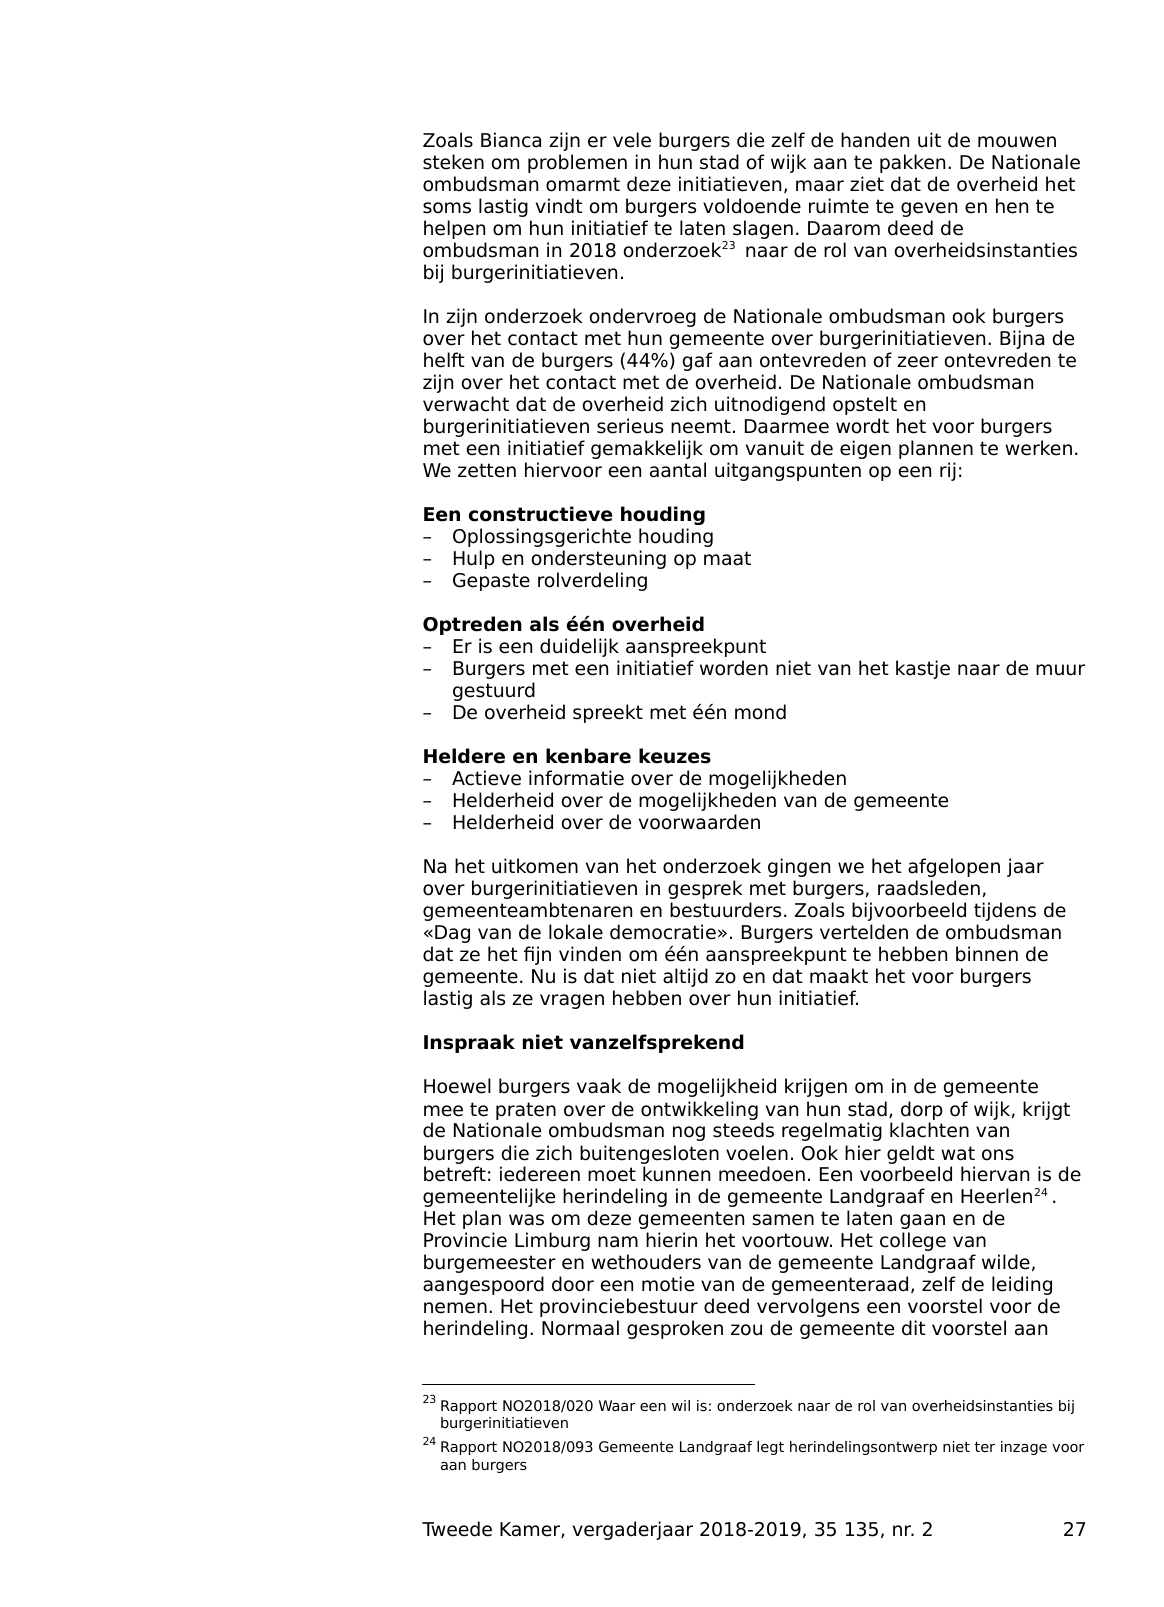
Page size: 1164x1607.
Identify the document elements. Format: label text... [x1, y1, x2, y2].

text Rapport NO2018/093 Gemeente Landgraaf legt herindelingsontwerp niet ter inzage voor aan burgers [422, 1435, 1087, 1474]
text – Helderheid over de voorwaarden [422, 812, 1087, 834]
text – Oplossingsgerichte houding [422, 526, 1087, 548]
text – Gepaste rolverdeling [422, 570, 1087, 592]
text – Burgers met een initiatief worden niet van het kastje naar de muur gestuurd [422, 658, 1087, 702]
subtitle Heldere en kenbare keuzes [422, 746, 1087, 768]
text In zijn onderzoek ondervroeg de Nationale ombudsman ook burgers over het contact met hun gemeente over burgerinitiatieven. Bijna de helft van de burgers (44%) gaf aan ontevreden of zeer ontevreden te zijn over het contact met de overheid. De Nationale ombudsman verwacht dat de overheid zich uitnodigend opstelt en burgerinitiatieven serieus neemt. Daarmee wordt het voor burgers met een initiatief gemakkelijk om vanuit de eigen plannen te werken. We zetten hiervoor een aantal uitgangspunten op een rij: [422, 306, 1087, 482]
text – De overheid spreekt met één mond [422, 702, 1087, 724]
text Rapport NO2018/020 Waar een wil is: onderzoek naar de rol van overheidsinstanties bij burgerinitiatieven [422, 1393, 1087, 1432]
text – Actieve informatie over de mogelijkheden [422, 768, 1087, 790]
subtitle Optreden als één overheid [422, 614, 1087, 636]
text – Hulp en ondersteuning op maat [422, 548, 1087, 570]
subtitle Inspraak niet vanzelfsprekend [422, 1032, 1087, 1054]
text – Er is een duidelijk aanspreekpunt [422, 636, 1087, 658]
text Zoals Bianca zijn er vele burgers die zelf de handen uit de mouwen steken om problemen in hun stad of wijk aan te pakken. De Nationale ombudsman omarmt deze initiatieven, maar ziet dat de overheid het soms lastig vindt om burgers voldoende ruimte te geven en hen te helpen om hun initiatief te laten slagen. Daarom deed de ombudsman in 2018 onderzoek naar de rol van overheidsinstanties bij burgerinitiatieven. [422, 130, 1087, 284]
text Hoewel burgers vaak de mogelijkheid krijgen om in de gemeente mee te praten over de ontwikkeling van hun stad, dorp of wijk, krijgt de Nationale ombudsman nog steeds regelmatig klachten van burgers die zich buitengesloten voelen. Ook hier geldt wat ons betreft: iedereen moet kunnen meedoen. Een voorbeeld hiervan is de gemeentelijke herindeling in de gemeente Landgraaf en Heerlen. Het plan was om deze gemeenten samen te laten gaan en de Provincie Limburg nam hierin het voortouw. Het college van burgemeester en wethouders van de gemeente Landgraaf wilde, aangespoord door een motie van de gemeenteraad, zelf de leiding nemen. Het provinciebestuur deed vervolgens een voorstel voor de herindeling. Normaal gesproken zou de gemeente dit voorstel aan [422, 1076, 1087, 1340]
text – Helderheid over de mogelijkheden van de gemeente [422, 790, 1087, 812]
subtitle Een constructieve houding [422, 504, 1087, 526]
text Na het uitkomen van het onderzoek gingen we het afgelopen jaar over burgerinitiatieven in gesprek met burgers, raadsleden, gemeenteambtenaren en bestuurders. Zoals bijvoorbeeld tijdens de «Dag van de lokale democratie». Burgers vertelden de ombudsman dat ze het fijn vinden om één aanspreekpunt te hebben binnen de gemeente. Nu is dat niet altijd zo en dat maakt het voor burgers lastig als ze vragen hebben over hun initiatief. [422, 856, 1087, 1010]
